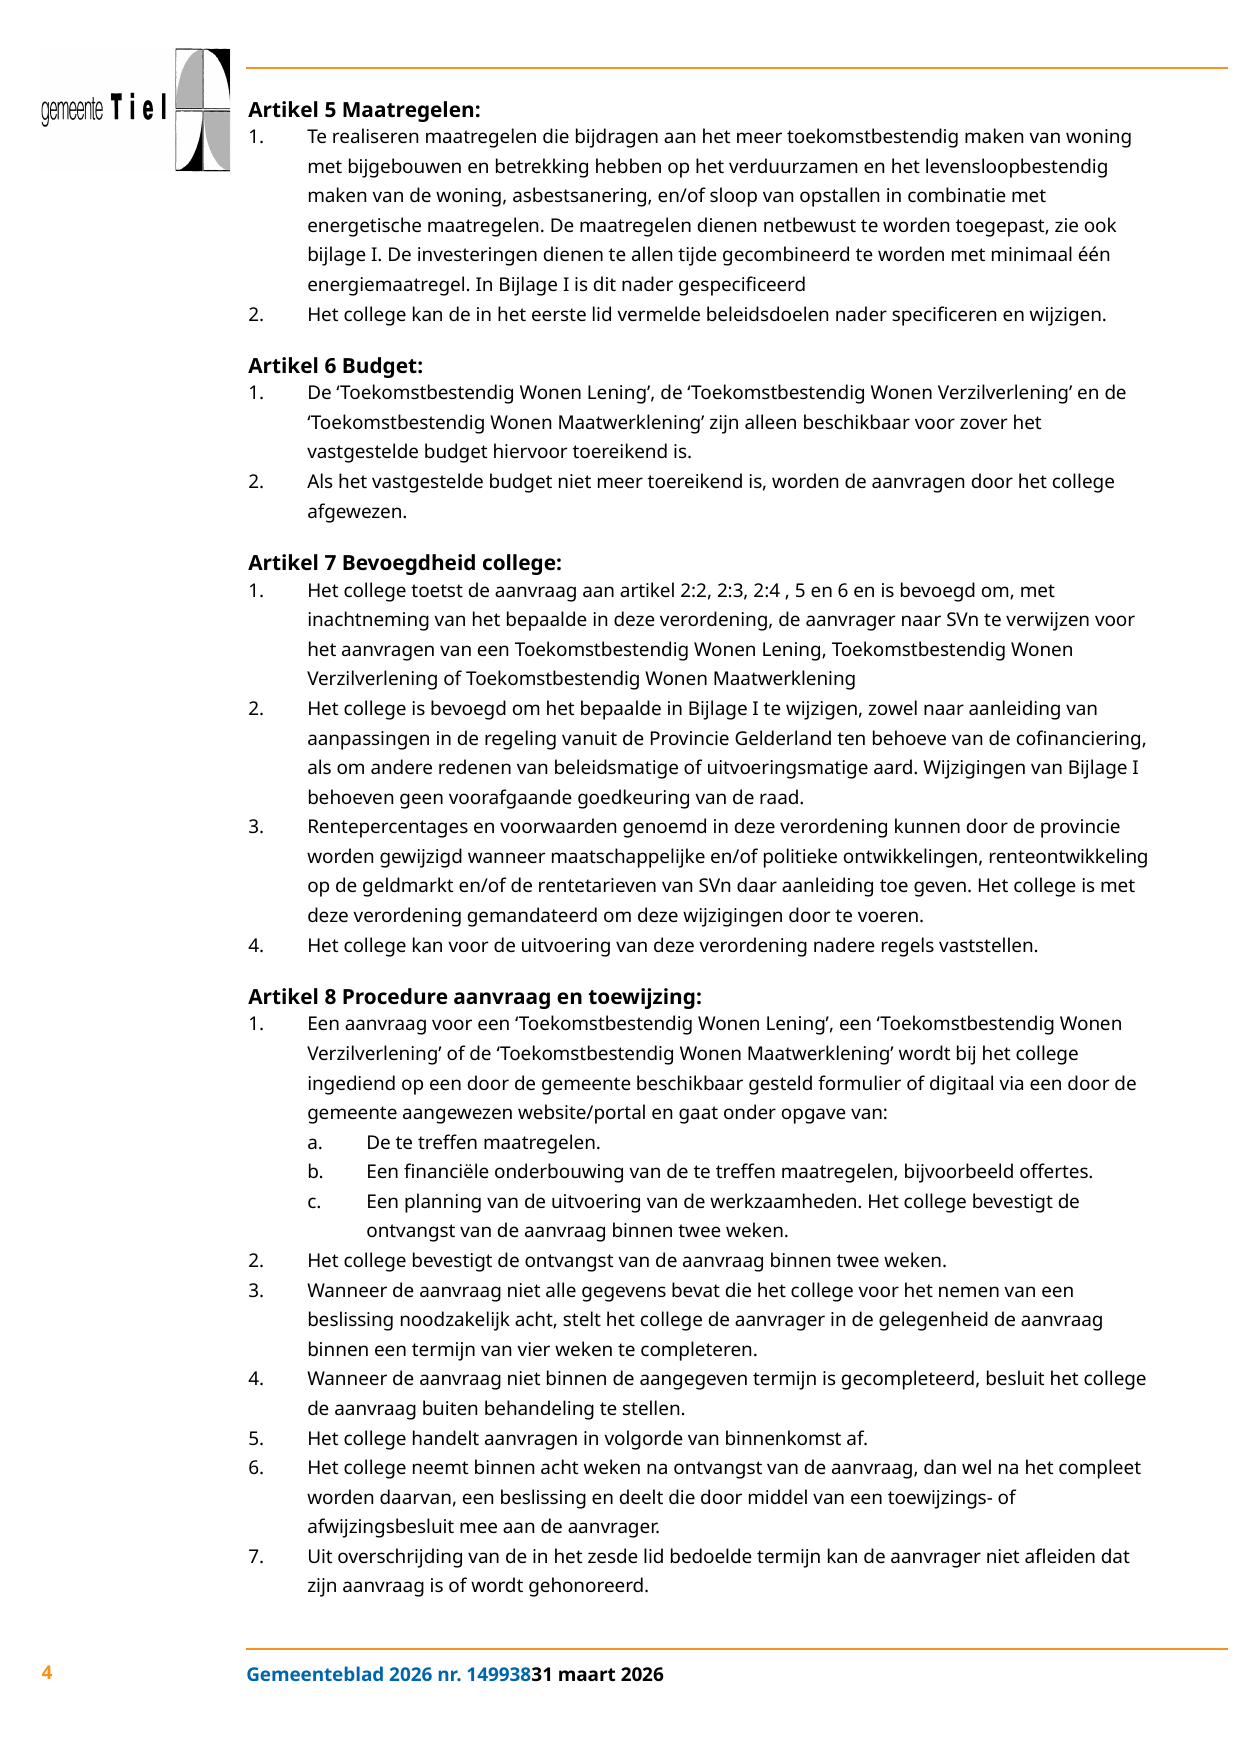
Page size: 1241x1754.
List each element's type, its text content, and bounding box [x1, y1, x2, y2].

text Artikel 8 Procedure aanvraag en toewijzing: [248, 982, 1152, 1011]
list Wanneer de aanvraag niet alle gegevens bevat die het college voor het nemen van een beslissing noodzakelijk acht, stelt het college de aanvrager in de gelegenheid de aanvraag binnen een termijn van vier weken te completeren. [248, 1277, 1152, 1362]
list Het college handelt aanvragen in volgorde van binnenkomst af. [248, 1425, 1152, 1451]
list Een aanvraag voor een ‘Toekomstbestendig Wonen Lening’, een ‘Toekomstbestendig Wonen Verzilverlening’ of de ‘Toekomstbestendig Wonen Maatwerklening’ wordt bij het college ingediend op een door de gemeente beschikbaar gesteld formulier of digitaal via een door de gemeente aangewezen website/portal en gaat onder opgave van: [248, 1011, 1152, 1125]
list Wanneer de aanvraag niet binnen de aangegeven termijn is gecompleteerd, besluit het college de aanvraag buiten behandeling te stellen. [248, 1366, 1152, 1421]
text Artikel 5 Maatregelen: [248, 95, 1152, 123]
picture [41, 47, 231, 172]
list Het college toetst de aanvraag aan artikel 2:2, 2:3, 2:4 , 5 en 6 en is bevoegd om, met inachtneming van het bepaalde in deze verordening, de aanvrager naar SVn te verwijzen voor het aanvragen van een Toekomstbestendig Wonen Lening, Toekomstbestendig Wonen Verzilverlening of Toekomstbestendig Wonen Maatwerklening [248, 577, 1152, 691]
list Rentepercentages en voorwaarden genoemd in deze verordening kunnen door de provincie worden gewijzigd wanneer maatschappelijke en/of politieke ontwikkelingen, renteontwikkeling op de geldmarkt en/of de rentetarieven van SVn daar aanleiding toe geven. Het college is met deze verordening gemandateerd om deze wijzigingen door te voeren. [248, 813, 1152, 928]
list Het college bevestigt de ontvangst van de aanvraag binnen twee weken. [248, 1247, 1152, 1273]
text Artikel 6 Budget: [248, 351, 1152, 379]
list Uit overschrijding van de in het zesde lid bedoelde termijn kan de aanvrager niet afleiden dat zijn aanvraag is of wordt gehonoreerd. [248, 1543, 1152, 1598]
list De ‘Toekomstbestendig Wonen Lening’, de ‘Toekomstbestendig Wonen Verzilverlening’ en de ‘Toekomstbestendig Wonen Maatwerklening’ zijn alleen beschikbaar voor zover het vastgestelde budget hiervoor toereikend is. [248, 379, 1152, 464]
list Als het vastgestelde budget niet meer toereikend is, worden de aanvragen door het college afgewezen. [248, 468, 1152, 524]
list De te treffen maatregelen. [307, 1129, 1152, 1155]
list Het college neemt binnen acht weken na ontvangst van de aanvraag, dan wel na het compleet worden daarvan, een beslissing en deelt die door middel van een toewijzings- of afwijzingsbesluit mee aan de aanvrager. [248, 1454, 1152, 1539]
list Een planning van de uitvoering van de werkzaamheden. Het college bevestigt de ontvangst van de aanvraag binnen twee weken. [307, 1188, 1152, 1243]
text Artikel 7 Bevoegdheid college: [248, 548, 1152, 577]
list Het college is bevoegd om het bepaalde in Bijlage I te wijzigen, zowel naar aanleiding van aanpassingen in de regeling vanuit de Provincie Gelderland ten behoeve van de cofinanciering, als om andere redenen van beleidsmatige of uitvoeringsmatige aard. Wijzigingen van Bijlage I behoeven geen voorafgaande goedkeuring van de raad. [248, 695, 1152, 809]
list Het college kan de in het eerste lid vermelde beleidsdoelen nader specificeren en wijzigen. [248, 301, 1152, 326]
list Te realiseren maatregelen die bijdragen aan het meer toekomstbestendig maken van woning met bijgebouwen en betrekking hebben op het verduurzamen en het levensloopbestendig maken van de woning, asbestsanering, en/of sloop van opstallen in combinatie met energetische maatregelen. De maatregelen dienen netbewust te worden toegepast, zie ook bijlage I. De investeringen dienen te allen tijde gecombineerd te worden met minimaal één energiemaatregel. In Bijlage I is dit nader gespecificeerd [248, 123, 1152, 297]
list Het college kan voor de uitvoering van deze verordening nadere regels vaststellen. [248, 932, 1152, 957]
list Een financiële onderbouwing van de te treffen maatregelen, bijvoorbeeld offertes. [307, 1158, 1152, 1184]
